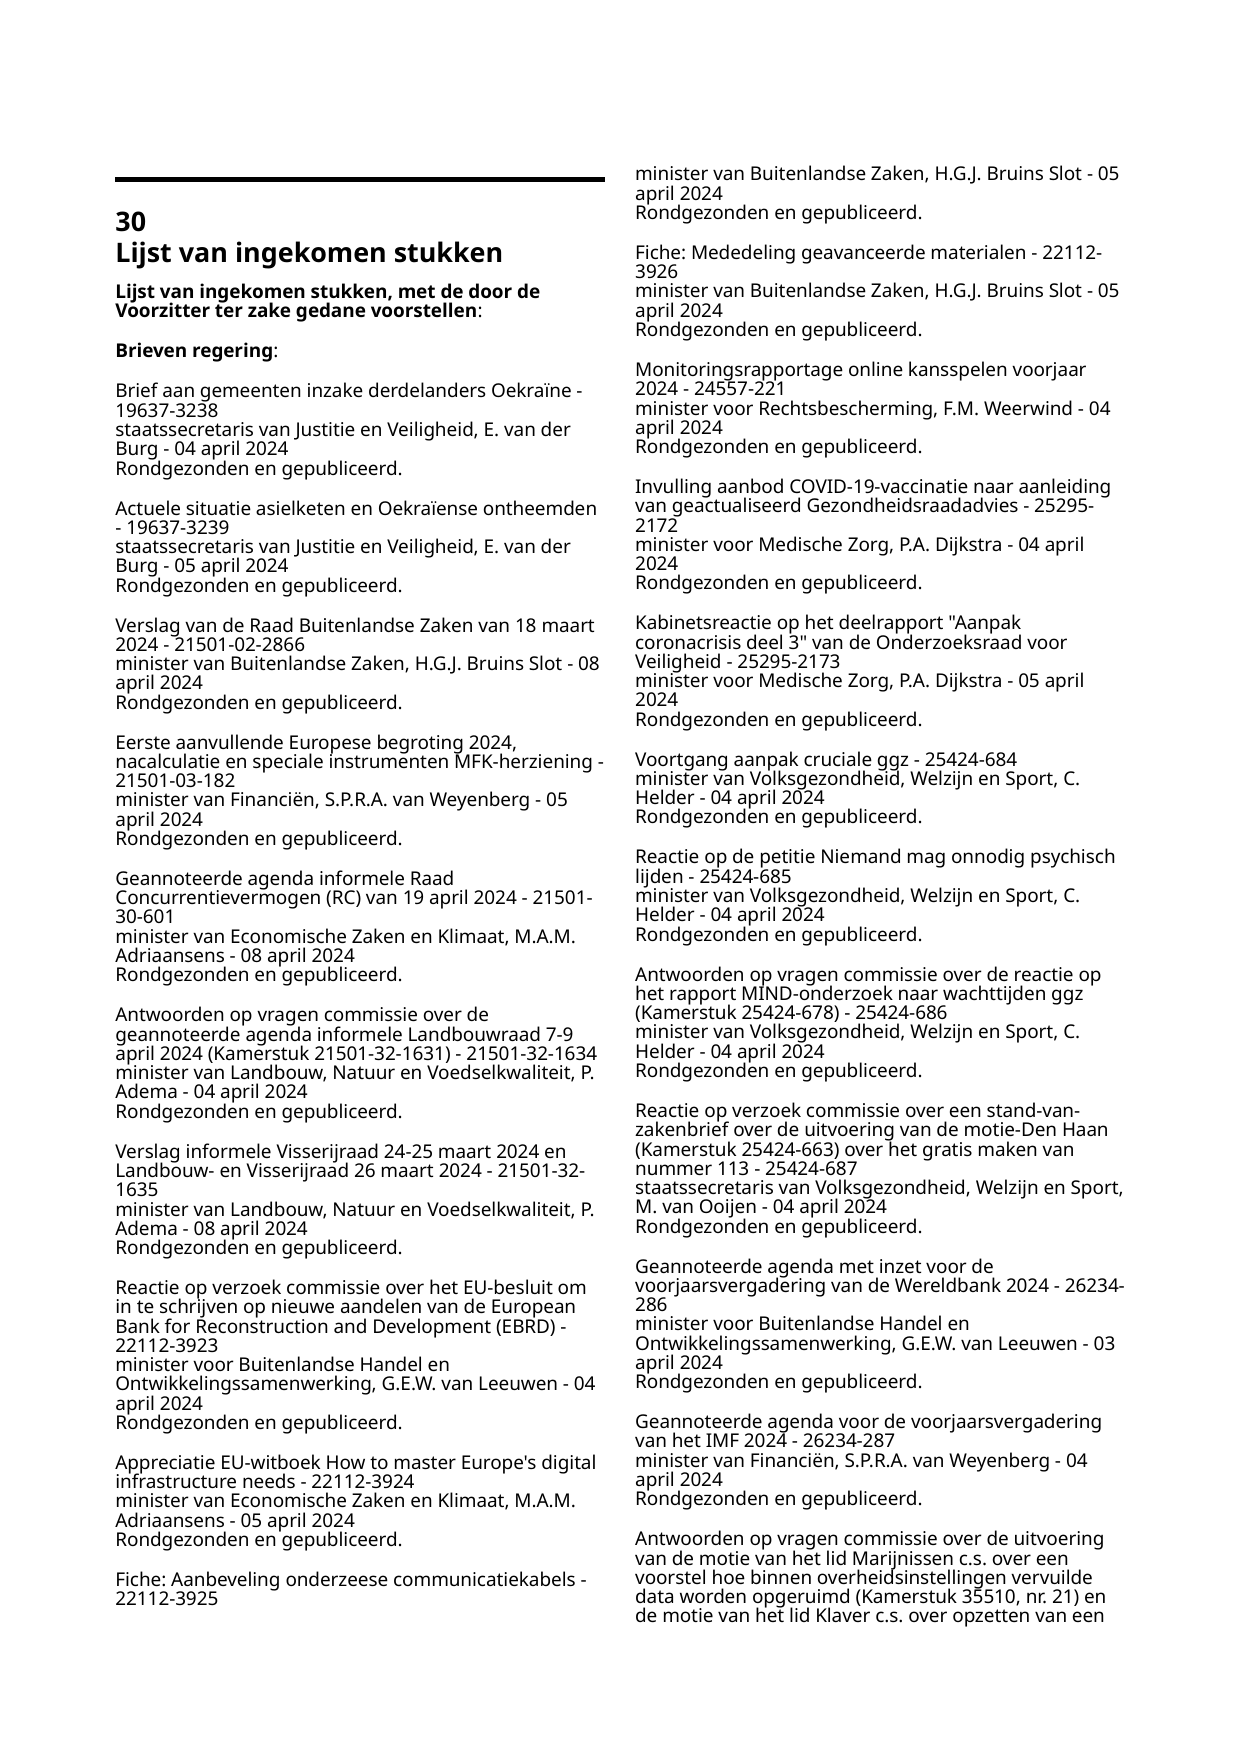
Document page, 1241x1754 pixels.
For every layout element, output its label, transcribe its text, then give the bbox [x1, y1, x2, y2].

text Rondgezonden en gepubliceerd. [115, 1531, 605, 1550]
text minister van Financiën, S.P.R.A. van Weyenberg - 04 april 2024 [635, 1452, 1125, 1490]
text minister voor Buitenlandse Handel en Ontwikkelingssamenwerking, G.E.W. van Leeuwen - 04 april 2024 [115, 1356, 605, 1414]
text minister voor Buitenlandse Handel en Ontwikkelingssamenwerking, G.E.W. van Leeuwen - 03 april 2024 [635, 1315, 1125, 1373]
text Rondgezonden en gepubliceerd. [635, 1490, 1125, 1509]
text Antwoorden op vragen commissie over de geannoteerde agenda informele Landbouwraad 7-9 april 2024 (Kamerstuk 21501-32-1631) - 21501-32-1634 [115, 1006, 605, 1064]
text Antwoorden op vragen commissie over de uitvoering van de motie van het lid Marijnissen c.s. over een voorstel hoe binnen overheidsinstellingen vervuilde data worden opgeruimd (Kamerstuk 35510, nr. 21) en de motie van het lid Klaver c.s. over opzetten van een [635, 1530, 1125, 1627]
text Reactie op verzoek commissie over een stand-van-zakenbrief over de uitvoering van de motie-Den Haan (Kamerstuk 25424-663) over het gratis maken van nummer 113 - 25424-687 [635, 1102, 1125, 1179]
text minister van Buitenlandse Zaken, H.G.J. Bruins Slot - 08 april 2024 [115, 655, 605, 694]
text Rondgezonden en gepubliceerd. [635, 1062, 1125, 1081]
text staatssecretaris van Volksgezondheid, Welzijn en Sport, M. van Ooijen - 04 april 2024 [635, 1179, 1125, 1218]
text minister van Financiën, S.P.R.A. van Weyenberg - 05 april 2024 [115, 791, 605, 830]
text Rondgezonden en gepubliceerd. [115, 830, 605, 849]
text Rondgezonden en gepubliceerd. [635, 926, 1125, 945]
text Actuele situatie asielketen en Oekraïense ontheemden - 19637-3239 [115, 499, 605, 538]
text Brieven regering: [115, 342, 605, 362]
text staatssecretaris van Justitie en Veiligheid, E. van der Burg - 05 april 2024 [115, 538, 605, 577]
text minister van Volksgezondheid, Welzijn en Sport, C. Helder - 04 april 2024 [635, 770, 1125, 808]
text Rondgezonden en gepubliceerd. [635, 438, 1125, 457]
text Monitoringsrapportage online kansspelen voorjaar 2024 - 24557-221 [635, 361, 1125, 399]
text Rondgezonden en gepubliceerd. [635, 1373, 1125, 1392]
text Brief aan gemeenten inzake derdelanders Oekraïne - 19637-3238 [115, 382, 605, 421]
text minister voor Rechtsbescherming, F.M. Weerwind - 04 april 2024 [635, 399, 1125, 438]
text Rondgezonden en gepubliceerd. [635, 321, 1125, 340]
text Rondgezonden en gepubliceerd. [635, 1218, 1125, 1237]
text Reactie op de petitie Niemand mag onnodig psychisch lijden - 25424-685 [635, 848, 1125, 887]
text Fiche: Aanbeveling onderzeese communicatiekabels - 22112-3925 [115, 1571, 605, 1609]
text Rondgezonden en gepubliceerd. [115, 694, 605, 713]
text Antwoorden op vragen commissie over de reactie op het rapport MIND-onderzoek naar wachttijden ggz (Kamerstuk 25424-678) - 25424-686 [635, 966, 1125, 1023]
text Rondgezonden en gepubliceerd. [635, 204, 1125, 223]
text Fiche: Mededeling geavanceerde materialen - 22112-3926 [635, 244, 1125, 282]
text Geannoteerde agenda met inzet voor de voorjaarsvergadering van de Wereldbank 2024 - 26234-286 [635, 1258, 1125, 1315]
text Eerste aanvullende Europese begroting 2024, nacalculatie en speciale instrumenten MFK-herziening - 21501-03-182 [115, 734, 605, 791]
text Rondgezonden en gepubliceerd. [635, 574, 1125, 594]
text Rondgezonden en gepubliceerd. [115, 459, 605, 479]
text minister van Landbouw, Natuur en Voedselkwaliteit, P. Adema - 08 april 2024 [115, 1201, 605, 1239]
text minister van Volksgezondheid, Welzijn en Sport, C. Helder - 04 april 2024 [635, 1023, 1125, 1062]
text minister van Buitenlandse Zaken, H.G.J. Bruins Slot - 05 april 2024 [635, 165, 1125, 204]
text Geannoteerde agenda informele Raad Concurrentievermogen (RC) van 19 april 2024 - 21501-30-601 [115, 870, 605, 928]
text Voortgang aanpak cruciale ggz - 25424-684 [635, 751, 1125, 770]
text minister van Landbouw, Natuur en Voedselkwaliteit, P. Adema - 04 april 2024 [115, 1064, 605, 1103]
text minister voor Medische Zorg, P.A. Dijkstra - 04 april 2024 [635, 536, 1125, 574]
text Rondgezonden en gepubliceerd. [115, 1414, 605, 1433]
text Geannoteerde agenda voor de voorjaarsvergadering van het IMF 2024 - 26234-287 [635, 1413, 1125, 1452]
text 30 [115, 203, 605, 239]
text Kabinetsreactie op het deelrapport "Aanpak coronacrisis deel 3" van de Onderzoeksraad voor Veiligheid - 25295-2173 [635, 614, 1125, 672]
text Rondgezonden en gepubliceerd. [115, 577, 605, 596]
text minister van Volksgezondheid, Welzijn en Sport, C. Helder - 04 april 2024 [635, 887, 1125, 926]
text Rondgezonden en gepubliceerd. [115, 966, 605, 986]
text Appreciatie EU-witboek How to master Europe's digital infrastructure needs - 22112-3924 [115, 1454, 605, 1492]
text minister van Buitenlandse Zaken, H.G.J. Bruins Slot - 05 april 2024 [635, 282, 1125, 321]
text Lijst van ingekomen stukken, met de door de Voorzitter ter zake gedane voorstellen: [115, 283, 605, 322]
text staatssecretaris van Justitie en Veiligheid, E. van der Burg - 04 april 2024 [115, 421, 605, 459]
text minister van Economische Zaken en Klimaat, M.A.M. Adriaansens - 08 april 2024 [115, 928, 605, 966]
text Verslag informele Visserijraad 24-25 maart 2024 en Landbouw- en Visserijraad 26 maart 2024 - 21501-32-1635 [115, 1143, 605, 1201]
text Rondgezonden en gepubliceerd. [115, 1103, 605, 1122]
text Rondgezonden en gepubliceerd. [635, 808, 1125, 828]
text Rondgezonden en gepubliceerd. [115, 1239, 605, 1258]
text minister van Economische Zaken en Klimaat, M.A.M. Adriaansens - 05 april 2024 [115, 1492, 605, 1531]
text Lijst van ingekomen stukken [115, 239, 605, 283]
text Rondgezonden en gepubliceerd. [635, 711, 1125, 730]
text Verslag van de Raad Buitenlandse Zaken van 18 maart 2024 - 21501-02-2866 [115, 617, 605, 655]
text Reactie op verzoek commissie over het EU-besluit om in te schrijven op nieuwe aandelen van de European Bank for Reconstruction and Development (EBRD) - 22112-3923 [115, 1279, 605, 1356]
text Invulling aanbod COVID-19-vaccinatie naar aanleiding van geactualiseerd Gezondheidsraadadvies - 25295-2172 [635, 478, 1125, 536]
text minister voor Medische Zorg, P.A. Dijkstra - 05 april 2024 [635, 672, 1125, 711]
